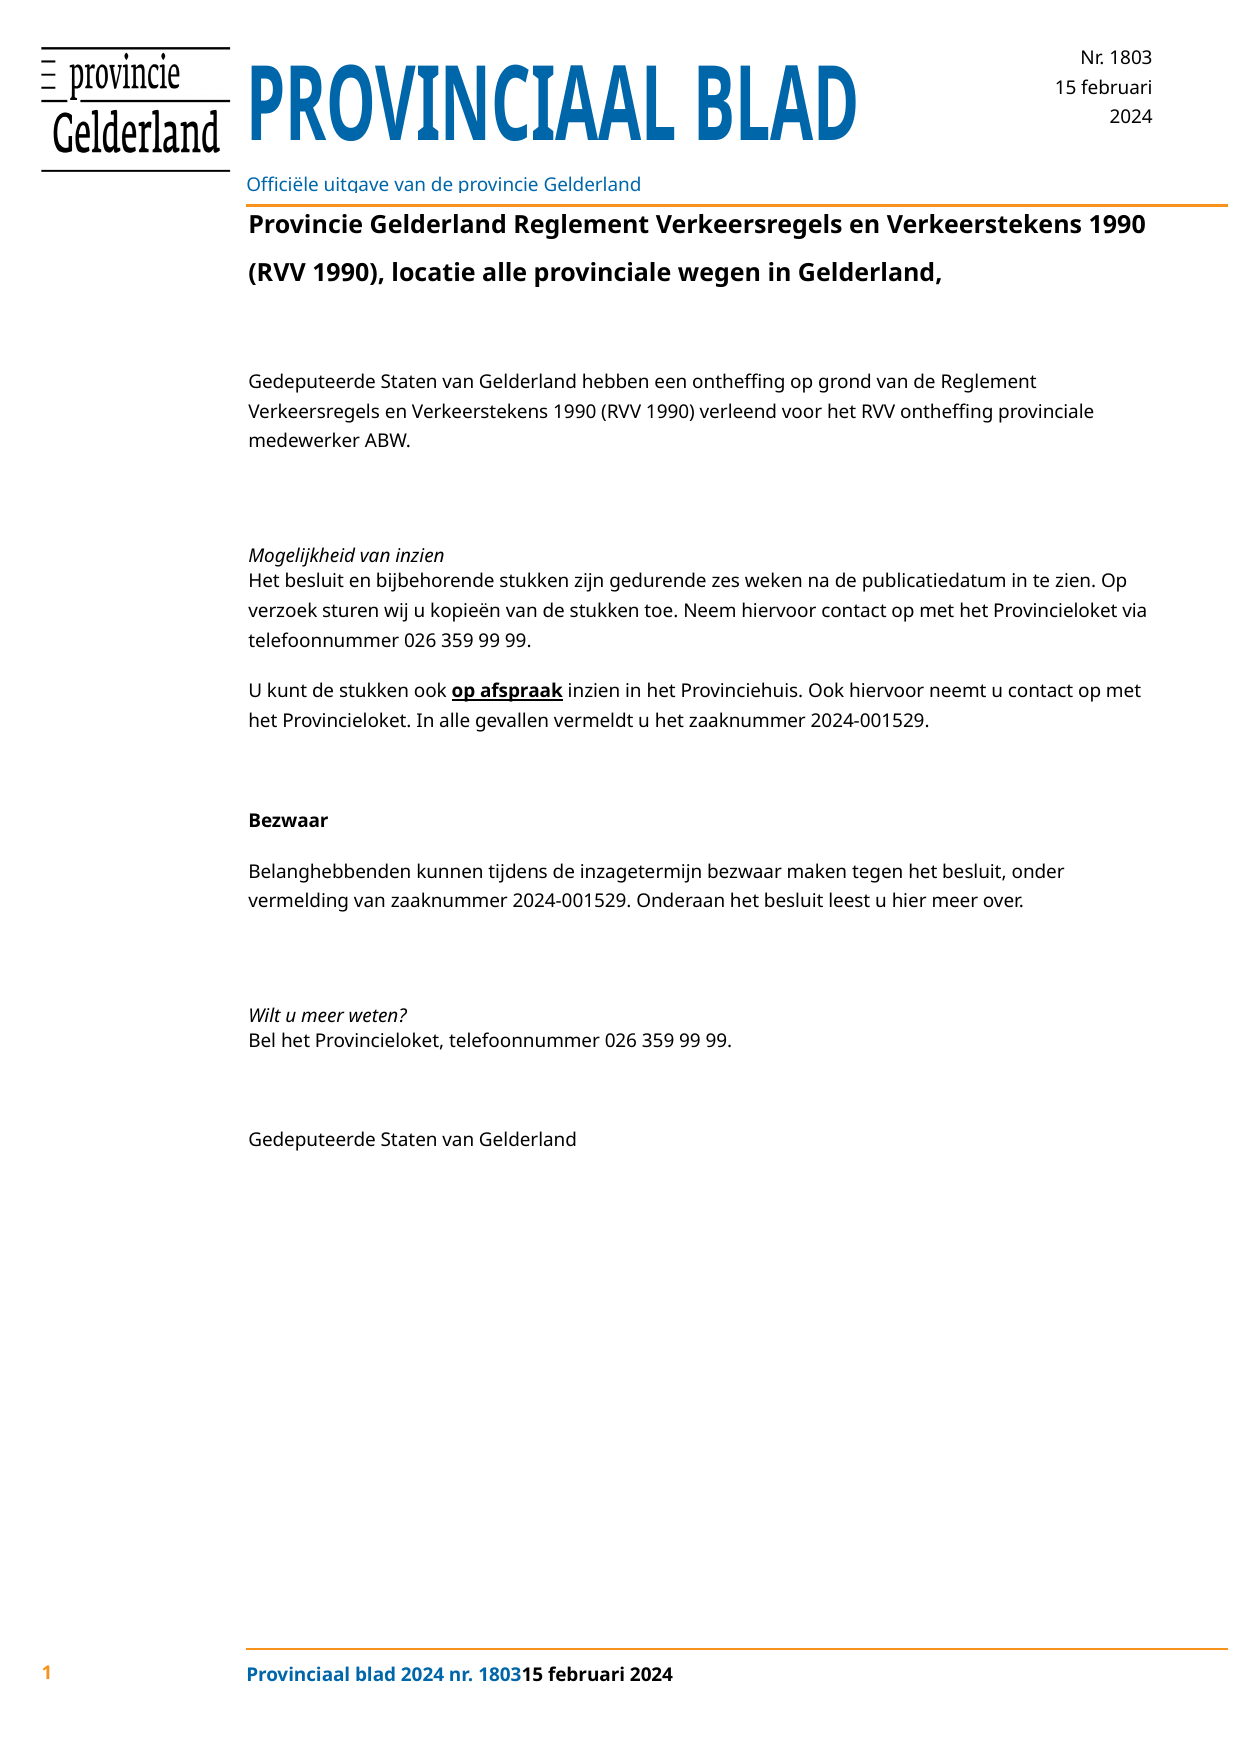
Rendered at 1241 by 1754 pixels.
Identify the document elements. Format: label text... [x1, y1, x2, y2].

text Belanghebbenden kunnen tijdens de inzagetermijn bezwaar maken tegen het besluit, onder vermelding van zaaknummer 2024-001529. Onderaan het besluit leest u hier meer over. [248, 858, 1152, 913]
text Mogelijkheid van inzien [248, 542, 1152, 568]
text Gedeputeerde Staten van Gelderland hebben een ontheffing op grond van de Reglement Verkeersregels en Verkeerstekens 1990 (RVV 1990) verleend voor het RVV ontheffing provinciale medewerker ABW. [248, 368, 1152, 453]
text Gedeputeerde Staten van Gelderland [248, 1126, 1152, 1152]
text U kunt de stukken ook op afspraak inzien in het Provinciehuis. Ook hiervoor neemt u contact op met het Provincieloket. In alle gevallen vermeldt u het zaaknummer 2024-001529. [248, 677, 1152, 732]
text Bel het Provincieloket, telefoonnummer 026 359 99 99. [248, 1028, 1152, 1053]
picture [41, 47, 231, 172]
text Wilt u meer weten? [248, 1002, 1152, 1028]
text Provincie Gelderland Reglement Verkeersregels en Verkeerstekens 1990 (RVV 1990), locatie alle provinciale wegen in Gelderland, [248, 207, 1152, 288]
text Bezwaar [248, 808, 1152, 833]
text Het besluit en bijbehorende stukken zijn gedurende zes weken na de publicatiedatum in te zien. Op verzoek sturen wij u kopieën van de stukken toe. Neem hiervoor contact op met het Provincieloket via telefoonnummer 026 359 99 99. [248, 568, 1152, 652]
